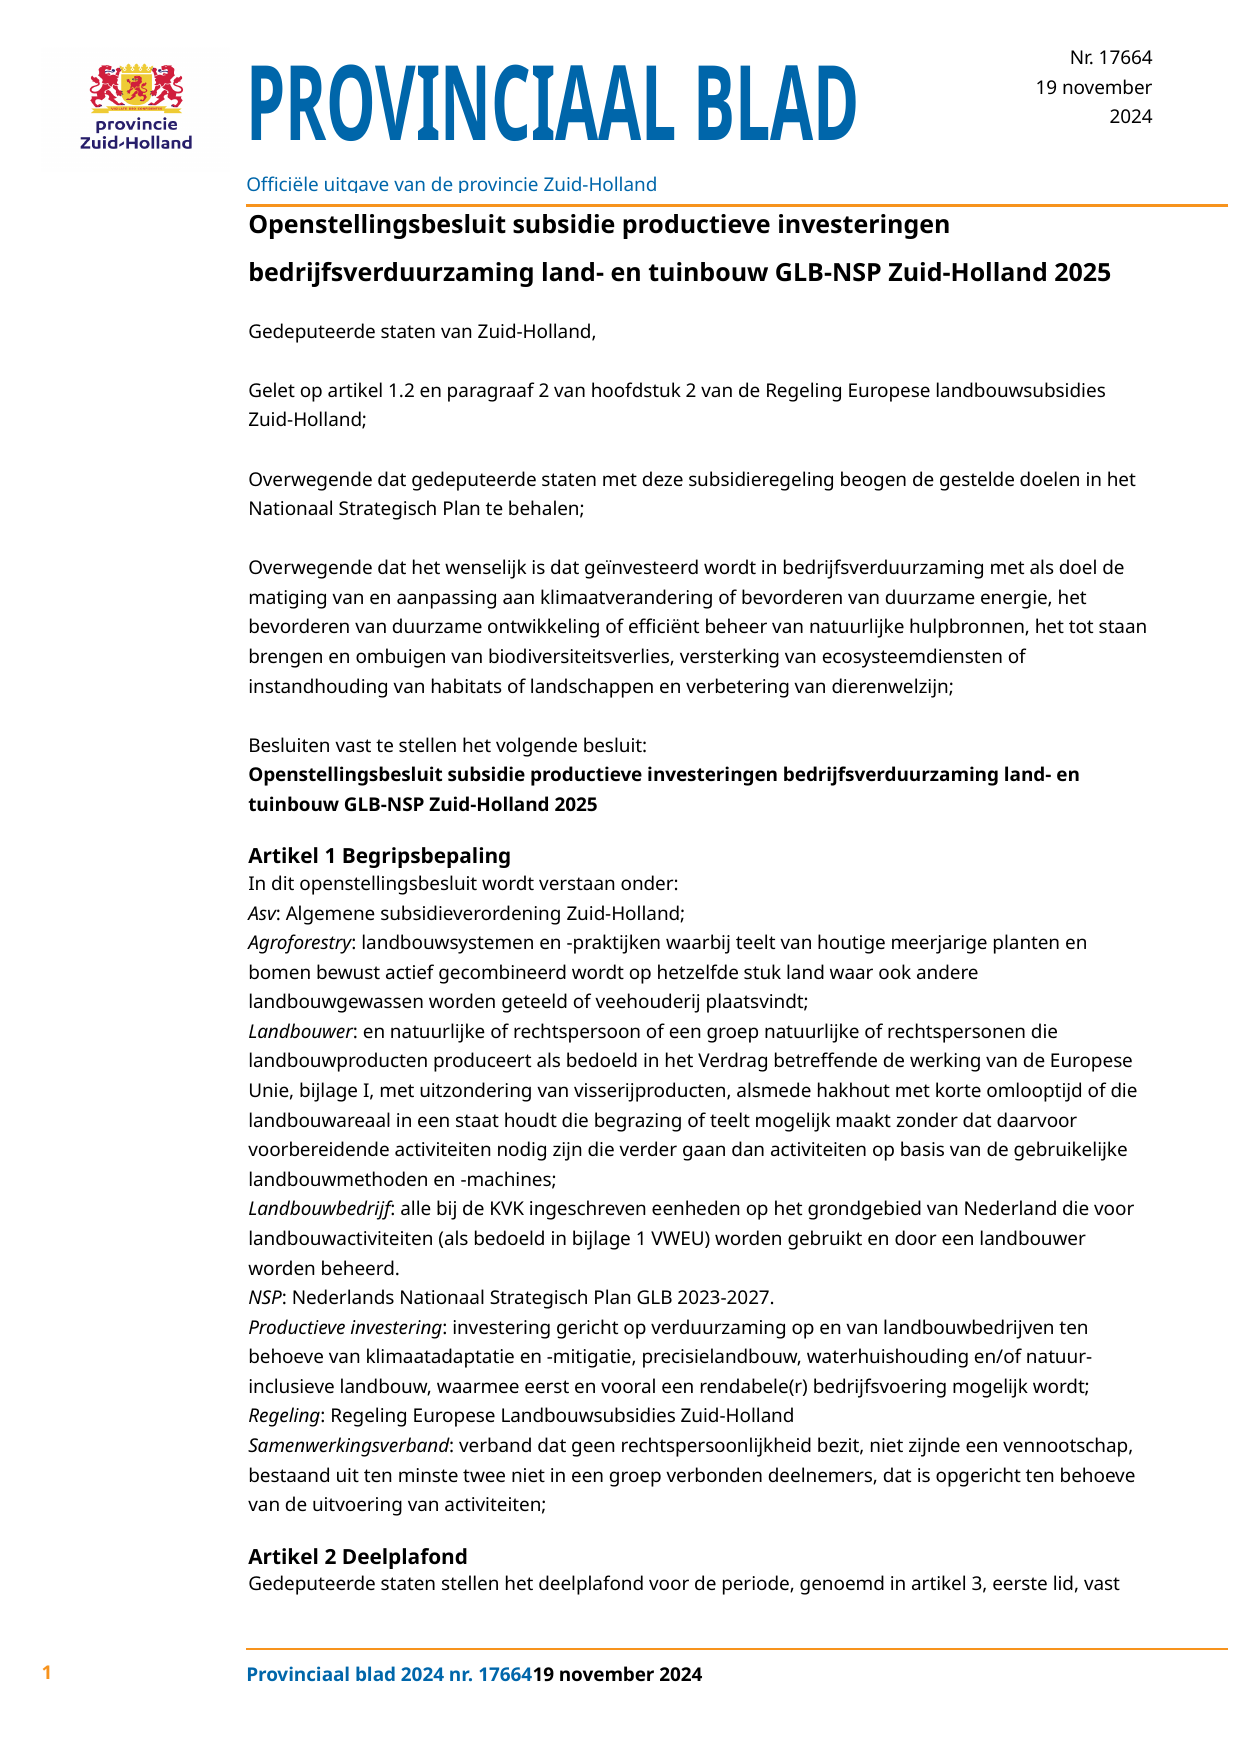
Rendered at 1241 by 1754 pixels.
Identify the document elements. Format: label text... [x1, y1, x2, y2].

text Gedeputeerde staten stellen het deelplafond voor de periode, genoemd in artikel 3, eerste lid, vast [248, 1570, 1152, 1596]
text Gedeputeerde staten van Zuid-Holland, [248, 318, 1152, 344]
text Landbouwer: en natuurlijke of rechtspersoon of een groep natuurlijke of rechtspersonen die landbouwproducten produceert als bedoeld in het Verdrag betreffende de werking van de Europese Unie, bijlage I, met uitzondering van visserijproducten, alsmede hakhout met korte omlooptijd of die landbouwareaal in een staat houdt die begrazing of teelt mogelijk maakt zonder dat daarvoor voorbereidende activiteiten nodig zijn die verder gaan dan activiteiten op basis van de gebruikelijke landbouwmethoden en -machines; [248, 1018, 1152, 1192]
text Productieve investering: investering gericht op verduurzaming op en van landbouwbedrijven ten behoeve van klimaatadaptatie en -mitigatie, precisielandbouw, waterhuishouding en/of natuur-inclusieve landbouw, waarmee eerst en vooral een rendabele(r) bedrijfsvoering mogelijk wordt; [248, 1314, 1152, 1399]
text Artikel 1 Begripsbepaling [248, 842, 1152, 870]
text Openstellingsbesluit subsidie productieve investeringen bedrijfsverduurzaming land- en tuinbouw GLB-NSP Zuid-Holland 2025 [248, 207, 1152, 288]
text Gelet op artikel 1.2 en paragraaf 2 van hoofdstuk 2 van de Regeling Europese landbouwsubsidies Zuid-Holland; [248, 377, 1152, 432]
text Openstellingsbesluit subsidie productieve investeringen bedrijfsverduurzaming land- en tuinbouw GLB-NSP Zuid-Holland 2025 [248, 762, 1152, 817]
text Landbouwbedrijf: alle bij de KVK ingeschreven eenheden op het grondgebied van Nederland die voor landbouwactiviteiten (als bedoeld in bijlage 1 VWEU) worden gebruikt en door een landbouwer worden beheerd. [248, 1196, 1152, 1280]
picture [41, 47, 231, 172]
text In dit openstellingsbesluit wordt verstaan onder: [248, 870, 1152, 896]
text Artikel 2 Deelplafond [248, 1542, 1152, 1570]
text Overwegende dat gedeputeerde staten met deze subsidieregeling beogen de gestelde doelen in het Nationaal Strategisch Plan te behalen; [248, 466, 1152, 521]
text Asv: Algemene subsidieverordening Zuid-Holland; [248, 900, 1152, 925]
text Samenwerkingsverband: verband dat geen rechtspersoonlijkheid bezit, niet zijnde een vennootschap, bestaand uit ten minste twee niet in een groep verbonden deelnemers, dat is opgericht ten behoeve van de uitvoering van activiteiten; [248, 1432, 1152, 1517]
text Overwegende dat het wenselijk is dat geïnvesteerd wordt in bedrijfsverduurzaming met als doel de matiging van en aanpassing aan klimaatverandering of bevorderen van duurzame energie, het bevorderen van duurzame ontwikkeling of efficiënt beheer van natuurlijke hulpbronnen, het tot staan brengen en ombuigen van biodiversiteitsverlies, versterking van ecosysteemdiensten of instandhouding van habitats of landschappen en verbetering van dierenwelzijn; [248, 554, 1152, 699]
text Regeling: Regeling Europese Landbouwsubsidies Zuid-Holland [248, 1403, 1152, 1428]
text NSP: Nederlands Nationaal Strategisch Plan GLB 2023-2027. [248, 1284, 1152, 1310]
text Besluiten vast te stellen het volgende besluit: [248, 732, 1152, 758]
text Agroforestry: landbouwsystemen en -praktijken waarbij teelt van houtige meerjarige planten en bomen bewust actief gecombineerd wordt op hetzelfde stuk land waar ook andere landbouwgewassen worden geteeld of veehouderij plaatsvindt; [248, 929, 1152, 1014]
